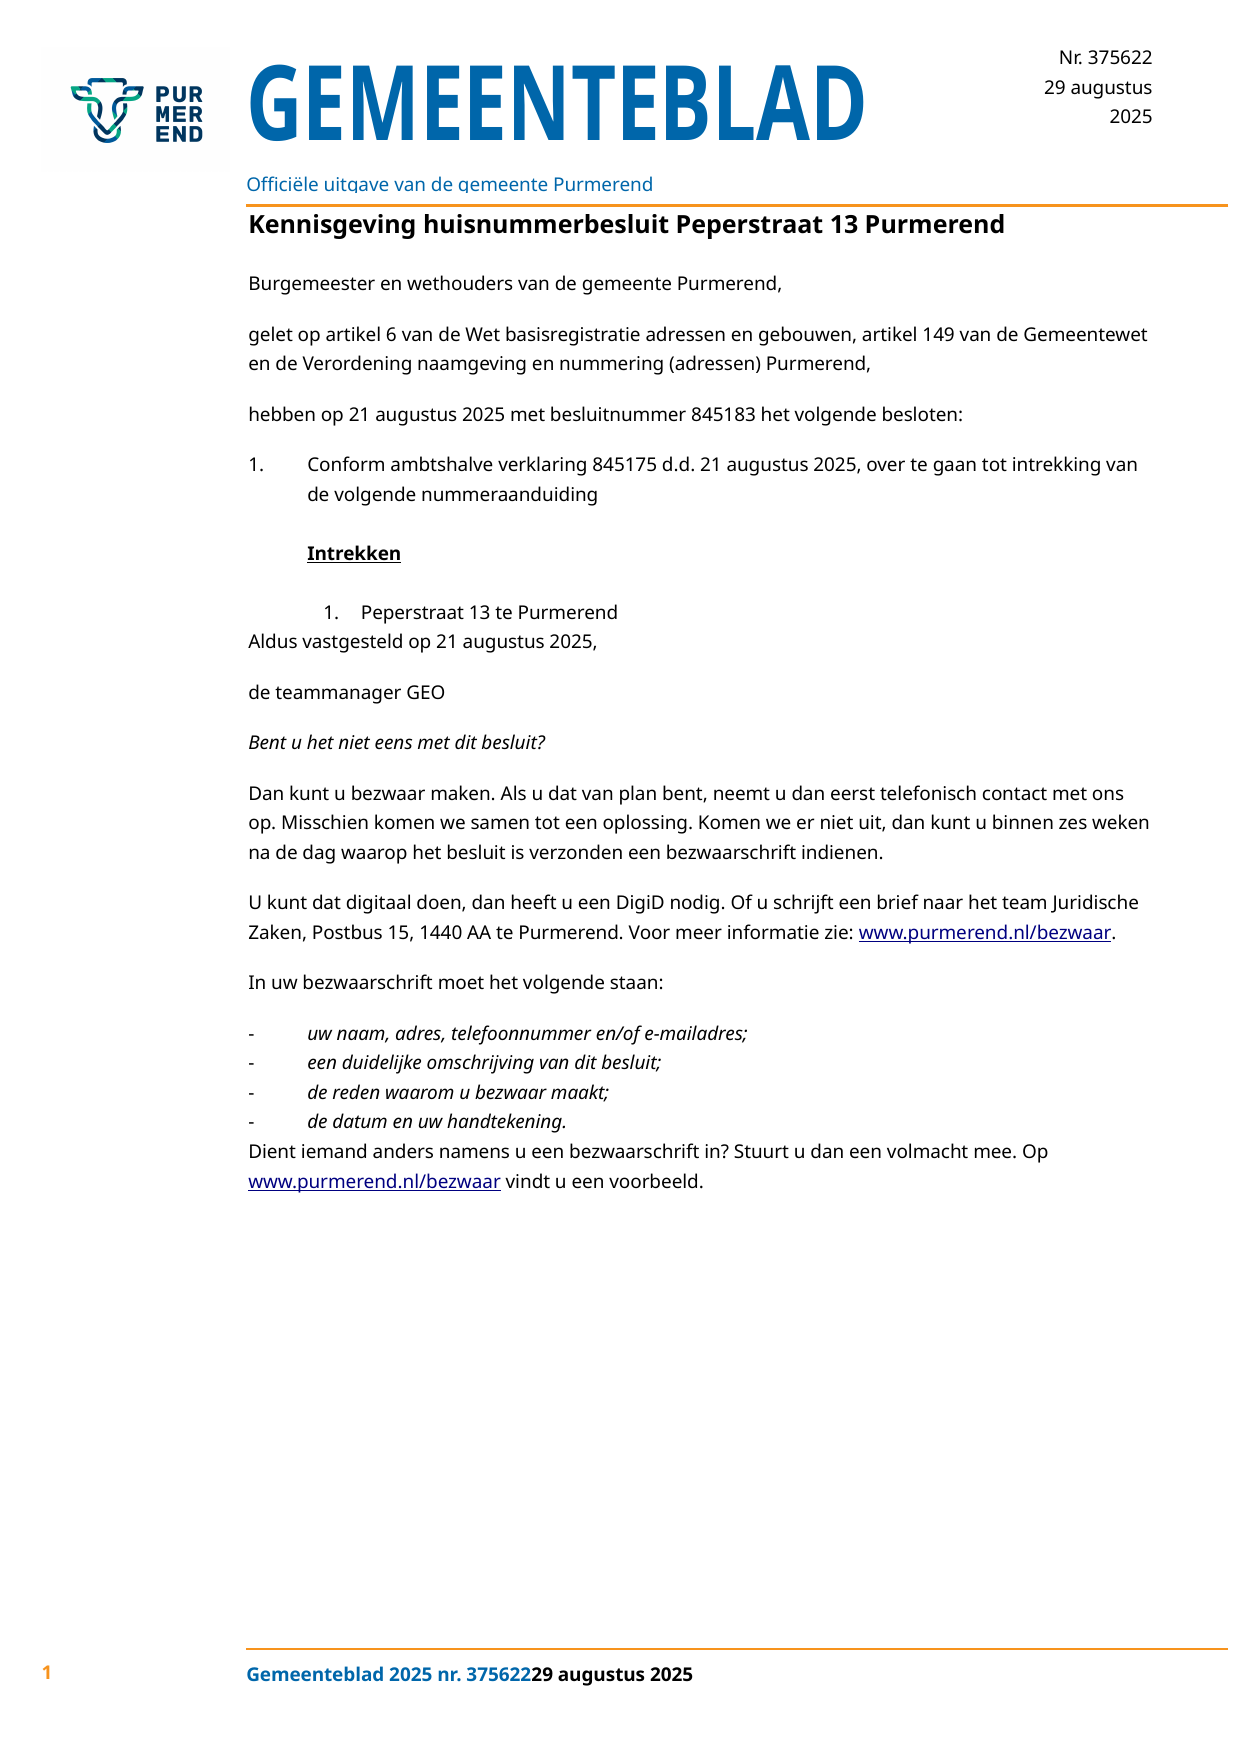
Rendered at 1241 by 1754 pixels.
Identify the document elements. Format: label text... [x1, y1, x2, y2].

picture [41, 47, 231, 172]
text de teammanager GEO [248, 679, 1152, 705]
text gelet op artikel 6 van de Wet basisregistratie adressen en gebouwen, artikel 149 van de Gemeentewet en de Verordening naamgeving en nummering (adressen) Purmerend, [248, 321, 1152, 376]
text hebben op 21 augustus 2025 met besluitnummer 845183 het volgende besloten: [248, 401, 1152, 426]
list Peperstraat 13 te Purmerend [323, 599, 1152, 625]
text In uw bezwaarschrift moet het volgende staan: [248, 969, 1152, 995]
text Kennisgeving huisnummerbesluit Peperstraat 13 Purmerend [248, 207, 1152, 241]
list uw naam, adres, telefoonnummer en/of e-mailadres; [248, 1020, 1152, 1046]
list de reden waarom u bezwaar maakt; [248, 1079, 1152, 1105]
list de datum en uw handtekening. [248, 1109, 1152, 1134]
list Conform ambtshalve verklaring 845175 d.d. 21 augustus 2025, over te gaan tot intrekking van de volgende nummeraanduiding [248, 451, 1152, 506]
text Aldus vastgesteld op 21 augustus 2025, [248, 629, 1152, 654]
text Bent u het niet eens met dit besluit? [248, 729, 1152, 755]
list Intrekken [248, 540, 1152, 566]
text Dient iemand anders namens u een bezwaarschrift in? Stuurt u dan een volmacht mee. Op www.purmerend.nl/bezwaar vindt u een voorbeeld. [248, 1138, 1152, 1193]
text Dan kunt u bezwaar maken. Als u dat van plan bent, neemt u dan eerst telefonisch contact met ons op. Misschien komen we samen tot een oplossing. Komen we er niet uit, dan kunt u binnen zes weken na de dag waarop het besluit is verzonden een bezwaarschrift indienen. [248, 780, 1152, 865]
text U kunt dat digitaal doen, dan heeft u een DigiD nodig. Of u schrijft een brief naar het team Juridische Zaken, Postbus 15, 1440 AA te Purmerend. Voor meer informatie zie: www.purmerend.nl/bezwaar. [248, 889, 1152, 945]
text Burgemeester en wethouders van de gemeente Purmerend, [248, 270, 1152, 296]
list een duidelijke omschrijving van dit besluit; [248, 1049, 1152, 1075]
